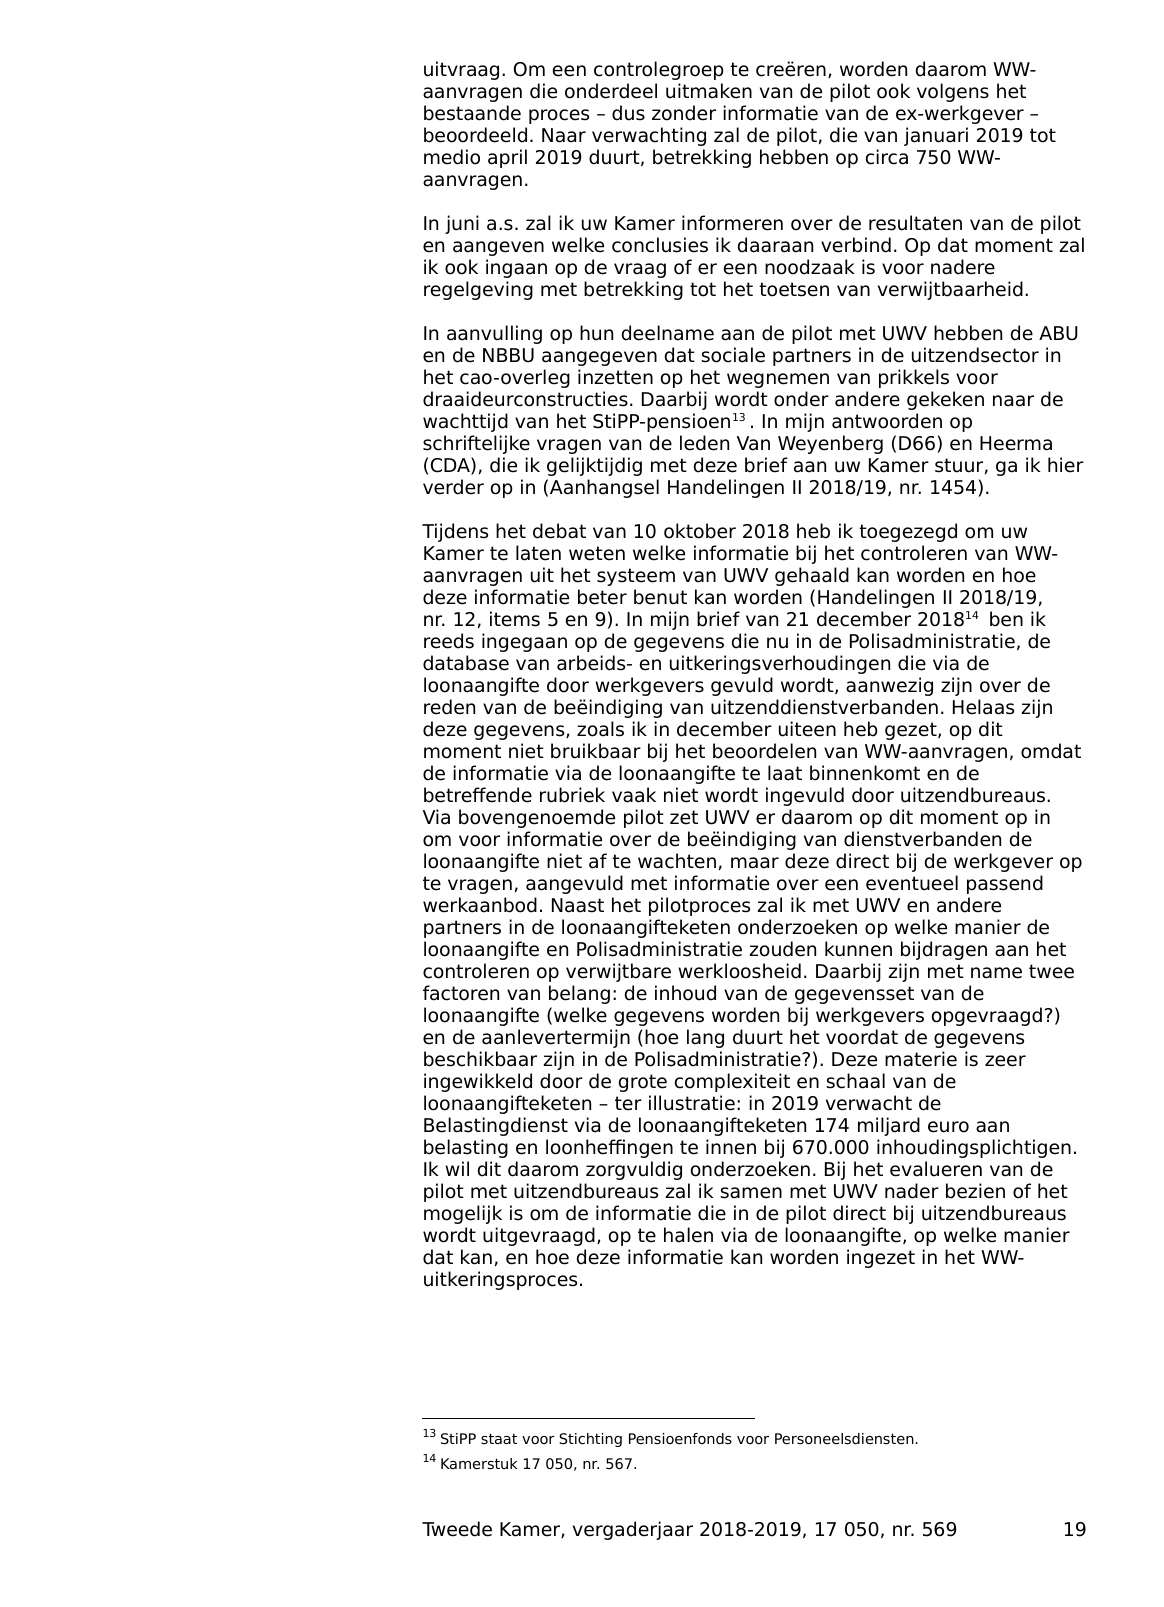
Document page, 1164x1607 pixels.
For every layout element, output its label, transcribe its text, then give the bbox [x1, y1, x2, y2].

text In aanvulling op hun deelname aan de pilot met UWV hebben de ABU en de NBBU aangegeven dat sociale partners in de uitzendsector in het cao-overleg inzetten op het wegnemen van prikkels voor draaideurconstructies. Daarbij wordt onder andere gekeken naar de wachttijd van het StiPP-pensioen. In mijn antwoorden op schriftelijke vragen van de leden Van Weyenberg (D66) en Heerma (CDA), die ik gelijktijdig met deze brief aan uw Kamer stuur, ga ik hier verder op in (Aanhangsel Handelingen II 2018/19, nr. 1454). [422, 323, 1087, 499]
text StiPP staat voor Stichting Pensioenfonds voor Personeelsdiensten. [422, 1427, 1087, 1449]
text In juni a.s. zal ik uw Kamer informeren over de resultaten van de pilot en aangeven welke conclusies ik daaraan verbind. Op dat moment zal ik ook ingaan op de vraag of er een noodzaak is voor nadere regelgeving met betrekking tot het toetsen van verwijtbaarheid. [422, 213, 1087, 301]
text Tijdens het debat van 10 oktober 2018 heb ik toegezegd om uw Kamer te laten weten welke informatie bij het controleren van WW-aanvragen uit het systeem van UWV gehaald kan worden en hoe deze informatie beter benut kan worden (Handelingen II 2018/19, nr. 12, items 5 en 9). In mijn brief van 21 december 2018 ben ik reeds ingegaan op de gegevens die nu in de Polisadministratie, de database van arbeids- en uitkeringsverhoudingen die via de loonaangifte door werkgevers gevuld wordt, aanwezig zijn over de reden van de beëindiging van uitzenddienstverbanden. Helaas zijn deze gegevens, zoals ik in december uiteen heb gezet, op dit moment niet bruikbaar bij het beoordelen van WW-aanvragen, omdat de informatie via de loonaangifte te laat binnenkomt en de betreffende rubriek vaak niet wordt ingevuld door uitzendbureaus. Via bovengenoemde pilot zet UWV er daarom op dit moment op in om voor informatie over de beëindiging van dienstverbanden de loonaangifte niet af te wachten, maar deze direct bij de werkgever op te vragen, aangevuld met informatie over een eventueel passend werkaanbod. Naast het pilotproces zal ik met UWV en andere partners in de loonaangifteketen onderzoeken op welke manier de loonaangifte en Polisadministratie zouden kunnen bijdragen aan het controleren op verwijtbare werkloosheid. Daarbij zijn met name twee factoren van belang: de inhoud van de gegevensset van de loonaangifte (welke gegevens worden bij werkgevers opgevraagd?) en de aanlevertermijn (hoe lang duurt het voordat de gegevens beschikbaar zijn in de Polisadministratie?). Deze materie is zeer ingewikkeld door de grote complexiteit en schaal van de loonaangifteketen – ter illustratie: in 2019 verwacht de Belastingdienst via de loonaangifteketen 174 miljard euro aan belasting en loonheffingen te innen bij 670.000 inhoudingsplichtigen. Ik wil dit daarom zorgvuldig onderzoeken. Bij het evalueren van de pilot met uitzendbureaus zal ik samen met UWV nader bezien of het mogelijk is om de informatie die in de pilot direct bij uitzendbureaus wordt uitgevraagd, op te halen via de loonaangifte, op welke manier dat kan, en hoe deze informatie kan worden ingezet in het WW-uitkeringsproces. [422, 521, 1087, 1291]
text Kamerstuk 17 050, nr. 567. [422, 1452, 1087, 1474]
text uitvraag. Om een controlegroep te creëren, worden daarom WW-aanvragen die onderdeel uitmaken van de pilot ook volgens het bestaande proces – dus zonder informatie van de ex-werkgever – beoordeeld. Naar verwachting zal de pilot, die van januari 2019 tot medio april 2019 duurt, betrekking hebben op circa 750 WW-aanvragen. [422, 59, 1087, 191]
